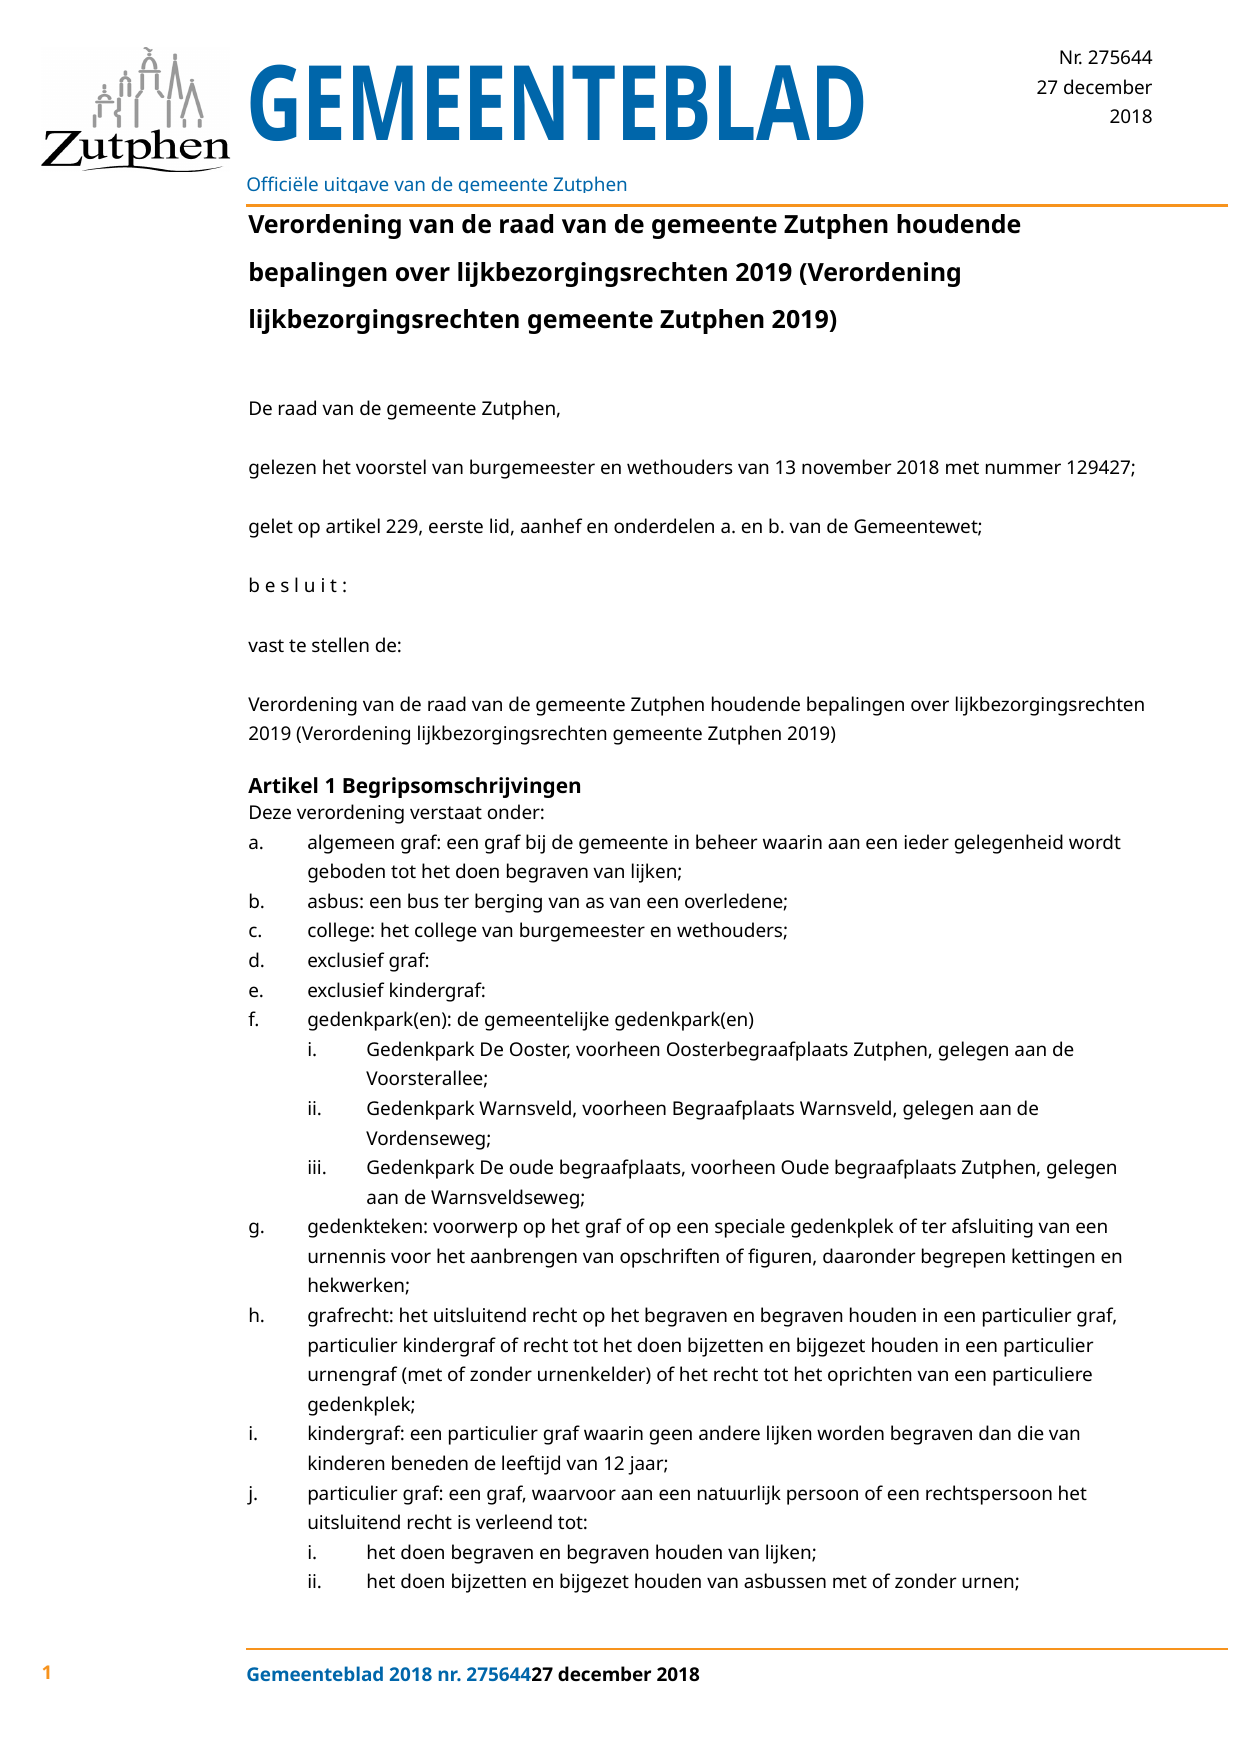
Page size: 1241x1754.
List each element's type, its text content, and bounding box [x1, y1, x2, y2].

text Verordening van de raad van de gemeente Zutphen houdende bepalingen over lijkbezorgingsrechten 2019 (Verordening lijkbezorgingsrechten gemeente Zutphen 2019) [248, 207, 1152, 336]
list particulier graf: een graf, waarvoor aan een natuurlijk persoon of een rechtspersoon het uitsluitend recht is verleend tot: [248, 1480, 1152, 1535]
text Artikel 1 Begripsomschrijvingen [248, 771, 1152, 799]
text Deze verordening verstaat onder: [248, 799, 1152, 825]
text vast te stellen de: [248, 632, 1152, 657]
list gedenkteken: voorwerp op het graf of op een speciale gedenkplek of ter afsluiting van een urnennis voor het aanbrengen van opschriften of figuren, daaronder begrepen kettingen en hekwerken; [248, 1213, 1152, 1298]
list Gedenkpark De oude begraafplaats, voorheen Oude begraafplaats Zutphen, gelegen aan de Warnsveldseweg; [307, 1154, 1152, 1210]
list het doen bijzetten en bijgezet houden van asbussen met of zonder urnen; [307, 1568, 1152, 1594]
picture [41, 47, 231, 172]
text gelezen het voorstel van burgemeester en wethouders van 13 november 2018 met nummer 129427; [248, 454, 1152, 480]
list college: het college van burgemeester en wethouders; [248, 918, 1152, 943]
list gedenkpark(en): de gemeentelijke gedenkpark(en) [248, 1006, 1152, 1032]
list algemeen graf: een graf bij de gemeente in beheer waarin aan een ieder gelegenheid wordt geboden tot het doen begraven van lijken; [248, 829, 1152, 884]
list Gedenkpark De Ooster, voorheen Oosterbegraafplaats Zutphen, gelegen aan de Voorsterallee; [307, 1036, 1152, 1091]
text Verordening van de raad van de gemeente Zutphen houdende bepalingen over lijkbezorgingsrechten 2019 (Verordening lijkbezorgingsrechten gemeente Zutphen 2019) [248, 691, 1152, 746]
list grafrecht: het uitsluitend recht op het begraven en begraven houden in een particulier graf, particulier kindergraf of recht tot het doen bijzetten en bijgezet houden in een particulier urnengraf (met of zonder urnenkelder) of het recht tot het oprichten van een particuliere gedenkplek; [248, 1302, 1152, 1417]
text De raad van de gemeente Zutphen, [248, 395, 1152, 421]
list exclusief graf: [248, 947, 1152, 973]
list asbus: een bus ter berging van as van een overledene; [248, 888, 1152, 914]
list Gedenkpark Warnsveld, voorheen Begraafplaats Warnsveld, gelegen aan de Vordenseweg; [307, 1095, 1152, 1151]
text b e s l u i t : [248, 573, 1152, 598]
list kindergraf: een particulier graf waarin geen andere lijken worden begraven dan die van kinderen beneden de leeftijd van 12 jaar; [248, 1421, 1152, 1476]
text gelet op artikel 229, eerste lid, aanhef en onderdelen a. en b. van de Gemeentewet; [248, 513, 1152, 539]
list exclusief kindergraf: [248, 977, 1152, 1003]
list het doen begraven en begraven houden van lijken; [307, 1539, 1152, 1565]
